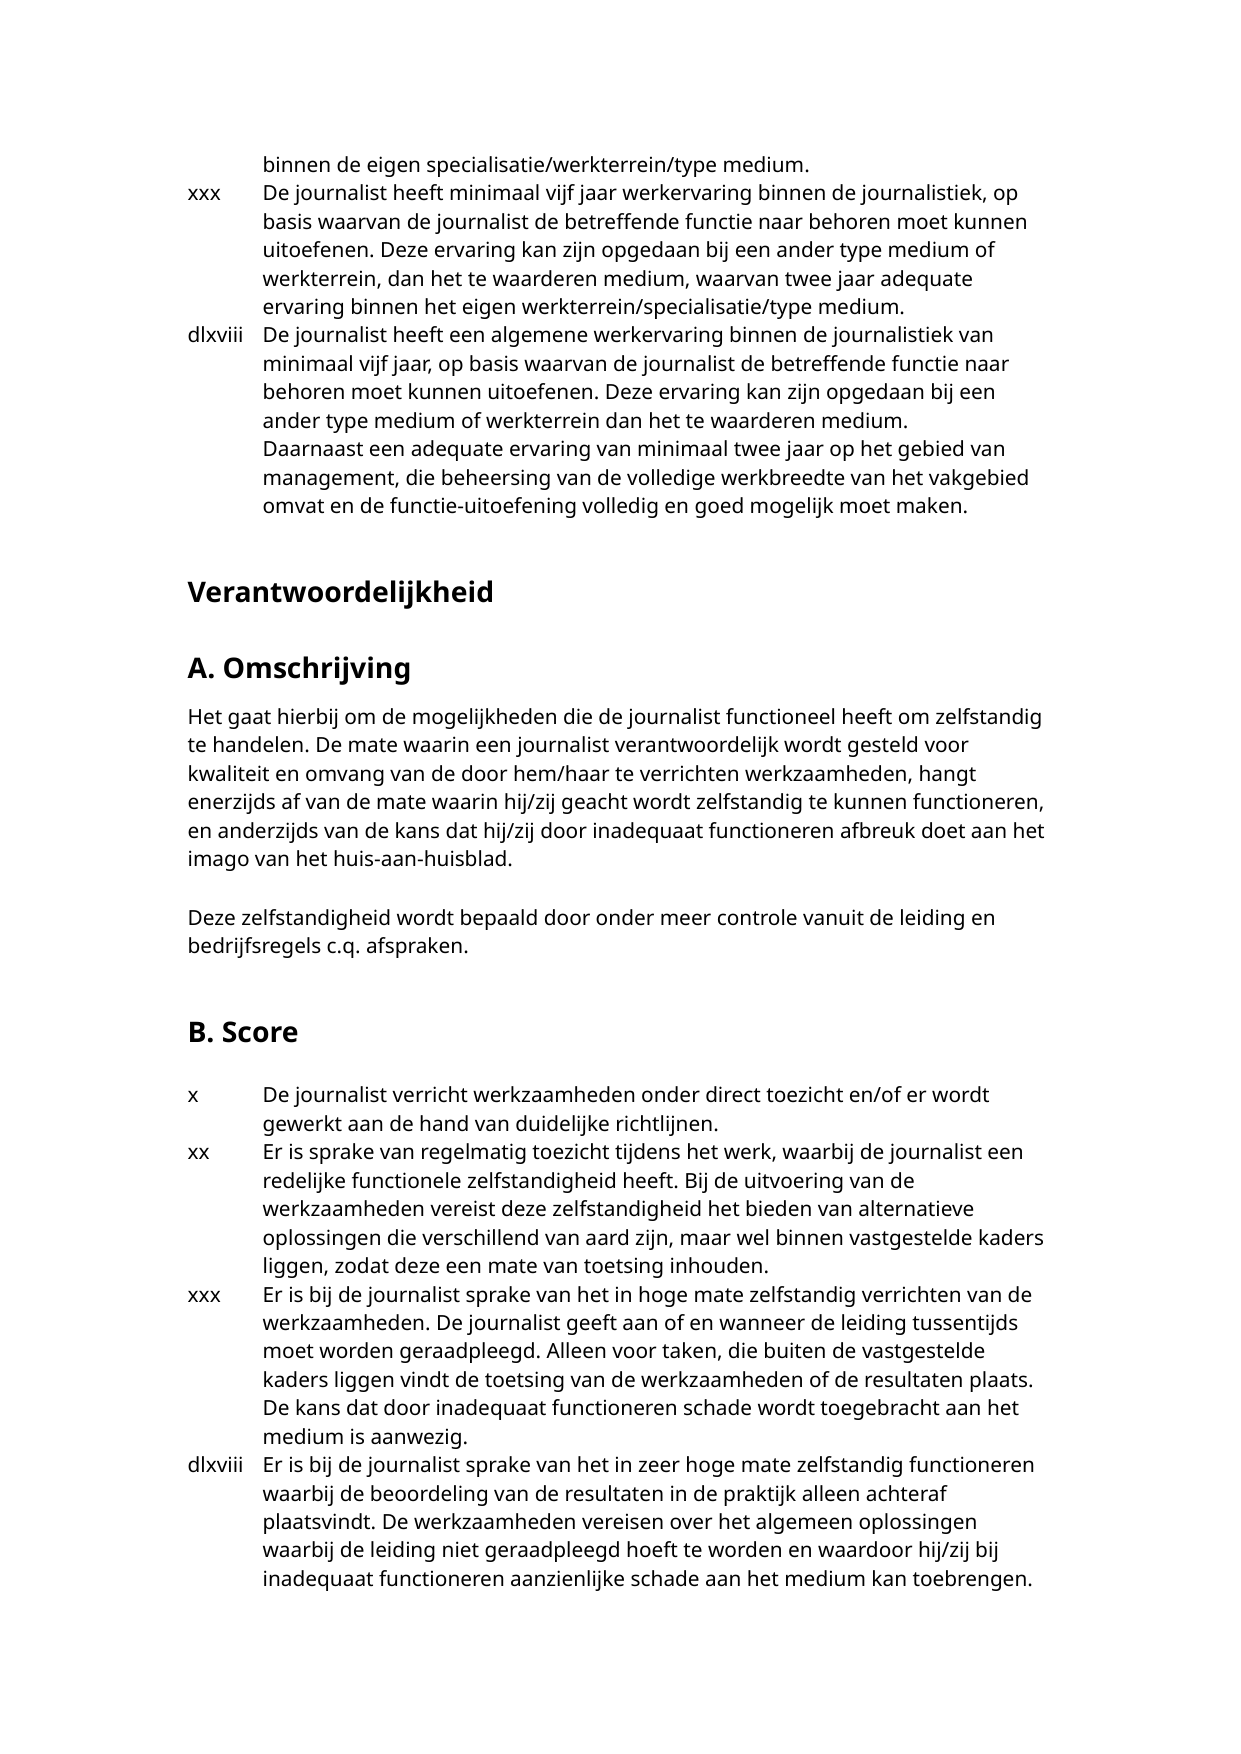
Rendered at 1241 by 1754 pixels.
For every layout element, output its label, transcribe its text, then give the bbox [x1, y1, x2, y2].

list Daarnaast een adequate ervaring van minimaal twee jaar op het gebied van management, die beheersing van de volledige werkbreedte van het vakgebied omvat en de functie-uitoefening volledig en goed mogelijk moet maken. [187, 434, 1053, 520]
list binnen de eigen specialisatie/werkterrein/type medium. [187, 150, 1053, 178]
subtitle Verantwoordelijkheid [187, 572, 1053, 611]
list Er is bij de journalist sprake van het in hoge mate zelfstandig verrichten van de werkzaamheden. De journalist geeft aan of en wanneer de leiding tussentijds moet worden geraadpleegd. Alleen voor taken, die buiten de vastgestelde kaders liggen vindt de toetsing van de werkzaamheden of de resultaten plaats. De kans dat door inadequaat functioneren schade wordt toegebracht aan het medium is aanwezig. [187, 1280, 1053, 1450]
list De journalist heeft minimaal vijf jaar werkervaring binnen de journalistiek, op basis waarvan de journalist de betreffende functie naar behoren moet kunnen uitoefenen. Deze ervaring kan zijn opgedaan bij een ander type medium of werkterrein, dan het te waarderen medium, waarvan twee jaar adequate ervaring binnen het eigen werkterrein/specialisatie/type medium. [187, 178, 1053, 321]
list De journalist verricht werkzaamheden onder direct toezicht en/of er wordt gewerkt aan de hand van duidelijke richtlijnen. [187, 1081, 1053, 1137]
text Het gaat hierbij om de mogelijkheden die de journalist functioneel heeft om zelfstandig te handelen. De mate waarin een journalist verantwoordelijk wordt gesteld voor kwaliteit en omvang van de door hem/haar te verrichten werkzaamheden, hangt enerzijds af van de mate waarin hij/zij geacht wordt zelfstandig te kunnen functioneren, en anderzijds van de kans dat hij/zij door inadequaat functioneren afbreuk doet aan het imago van het huis-aan-huisblad. [187, 702, 1053, 873]
subtitle B. Score [187, 1012, 1053, 1051]
list Er is bij de journalist sprake van het in zeer hoge mate zelfstandig functioneren waarbij de beoordeling van de resultaten in de praktijk alleen achteraf plaatsvindt. De werkzaamheden vereisen over het algemeen oplossingen waarbij de leiding niet geraadpleegd hoeft te worden en waardoor hij/zij bij inadequaat functioneren aanzienlijke schade aan het medium kan toebrengen. [187, 1450, 1053, 1592]
text Deze zelfstandigheid wordt bepaald door onder meer controle vanuit de leiding en bedrijfsregels c.q. afspraken. [187, 903, 1053, 959]
list De journalist heeft een algemene werkervaring binnen de journalistiek van minimaal vijf jaar, op basis waarvan de journalist de betreffende functie naar behoren moet kunnen uitoefenen. Deze ervaring kan zijn opgedaan bij een ander type medium of werkterrein dan het te waarderen medium. [187, 321, 1053, 434]
subtitle A. Omschrijving [187, 648, 1053, 687]
list Er is sprake van regelmatig toezicht tijdens het werk, waarbij de journalist een redelijke functionele zelfstandigheid heeft. Bij de uitvoering van de werkzaamheden vereist deze zelfstandigheid het bieden van alternatieve oplossingen die verschillend van aard zijn, maar wel binnen vastgestelde kaders liggen, zodat deze een mate van toetsing inhouden. [187, 1137, 1053, 1280]
